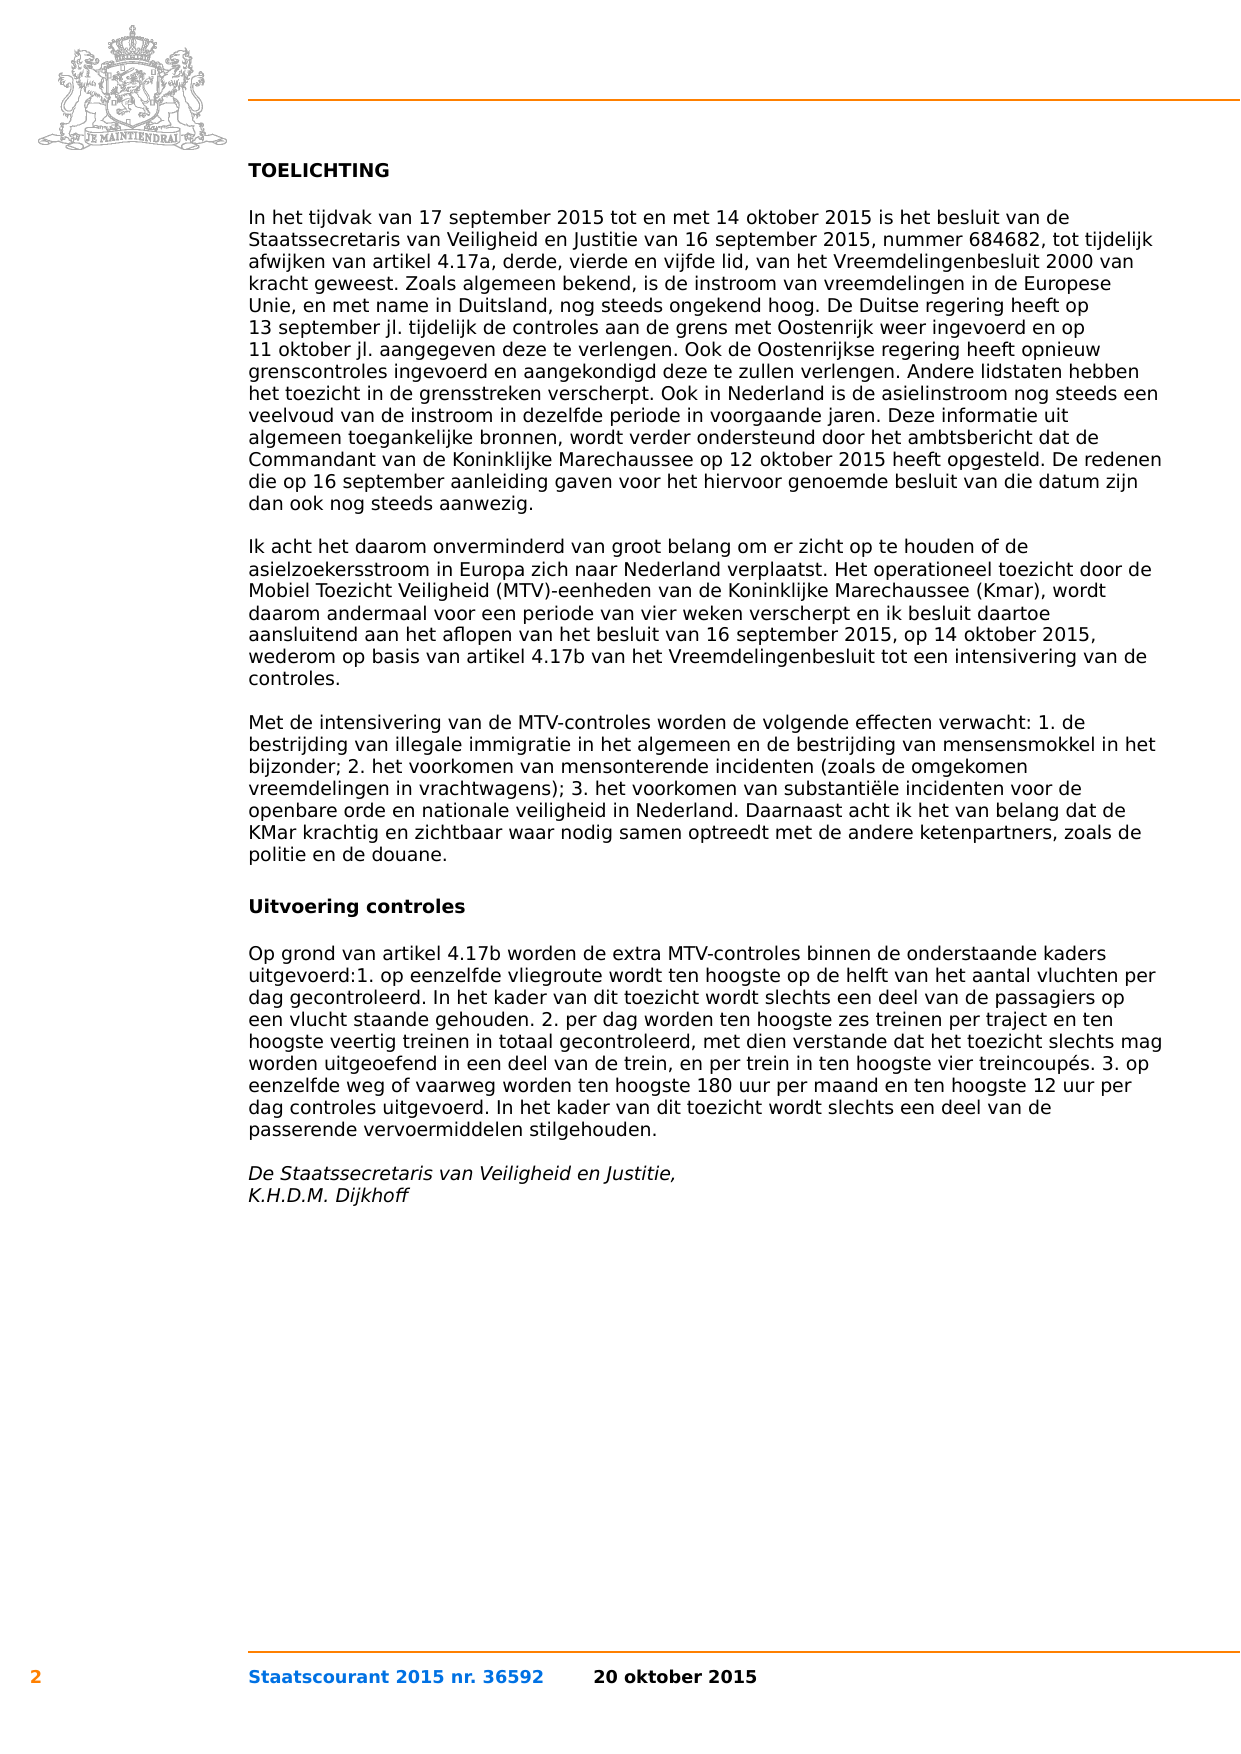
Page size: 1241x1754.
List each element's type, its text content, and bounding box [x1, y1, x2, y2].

subtitle TOELICHTING [248, 160, 1163, 182]
text De Staatssecretaris van Veiligheid en Justitie, K.H.D.M. Dijkhoff [248, 1163, 1163, 1207]
subtitle Uitvoering controles [248, 896, 1163, 918]
picture [38, 25, 227, 150]
text In het tijdvak van 17 september 2015 tot en met 14 oktober 2015 is het besluit van de Staatssecretaris van Veiligheid en Justitie van 16 september 2015, nummer 684682, tot tijdelijk afwijken van artikel 4.17a, derde, vierde en vijfde lid, van het Vreemdelingenbesluit 2000 van kracht geweest. Zoals algemeen bekend, is de instroom van vreemdelingen in de Europese Unie, en met name in Duitsland, nog steeds ongekend hoog. De Duitse regering heeft op 13 september jl. tijdelijk de controles aan de grens met Oostenrijk weer ingevoerd en op 11 oktober jl. aangegeven deze te verlengen. Ook de Oostenrijkse regering heeft opnieuw grenscontroles ingevoerd en aangekondigd deze te zullen verlengen. Andere lidstaten hebben het toezicht in de grensstreken verscherpt. Ook in Nederland is de asielinstroom nog steeds een veelvoud van de instroom in dezelfde periode in voorgaande jaren. Deze informatie uit algemeen toegankelijke bronnen, wordt verder ondersteund door het ambtsbericht dat de Commandant van de Koninklijke Marechaussee op 12 oktober 2015 heeft opgesteld. De redenen die op 16 september aanleiding gaven voor het hiervoor genoemde besluit van die datum zijn dan ook nog steeds aanwezig. [248, 207, 1163, 514]
text Op grond van artikel 4.17b worden de extra MTV-controles binnen de onderstaande kaders uitgevoerd:1. op eenzelfde vliegroute wordt ten hoogste op de helft van het aantal vluchten per dag gecontroleerd. In het kader van dit toezicht wordt slechts een deel van de passagiers op een vlucht staande gehouden. 2. per dag worden ten hoogste zes treinen per traject en ten hoogste veertig treinen in totaal gecontroleerd, met dien verstande dat het toezicht slechts mag worden uitgeoefend in een deel van de trein, en per trein in ten hoogste vier treincoupés. 3. op eenzelfde weg of vaarweg worden ten hoogste 180 uur per maand en ten hoogste 12 uur per dag controles uitgevoerd. In het kader van dit toezicht wordt slechts een deel van de passerende vervoermiddelen stilgehouden. [248, 943, 1163, 1141]
text Met de intensivering van de MTV-controles worden de volgende effecten verwacht: 1. de bestrijding van illegale immigratie in het algemeen en de bestrijding van mensensmokkel in het bijzonder; 2. het voorkomen van mensonterende incidenten (zoals de omgekomen vreemdelingen in vrachtwagens); 3. het voorkomen van substantiële incidenten voor de openbare orde en nationale veiligheid in Nederland. Daarnaast acht ik het van belang dat de KMar krachtig en zichtbaar waar nodig samen optreedt met de andere ketenpartners, zoals de politie en de douane. [248, 712, 1163, 866]
text Ik acht het daarom onverminderd van groot belang om er zicht op te houden of de asielzoekersstroom in Europa zich naar Nederland verplaatst. Het operationeel toezicht door de Mobiel Toezicht Veiligheid (MTV)-eenheden van de Koninklijke Marechaussee (Kmar), wordt daarom andermaal voor een periode van vier weken verscherpt en ik besluit daartoe aansluitend aan het aflopen van het besluit van 16 september 2015, op 14 oktober 2015, wederom op basis van artikel 4.17b van het Vreemdelingenbesluit tot een intensivering van de controles. [248, 536, 1163, 690]
